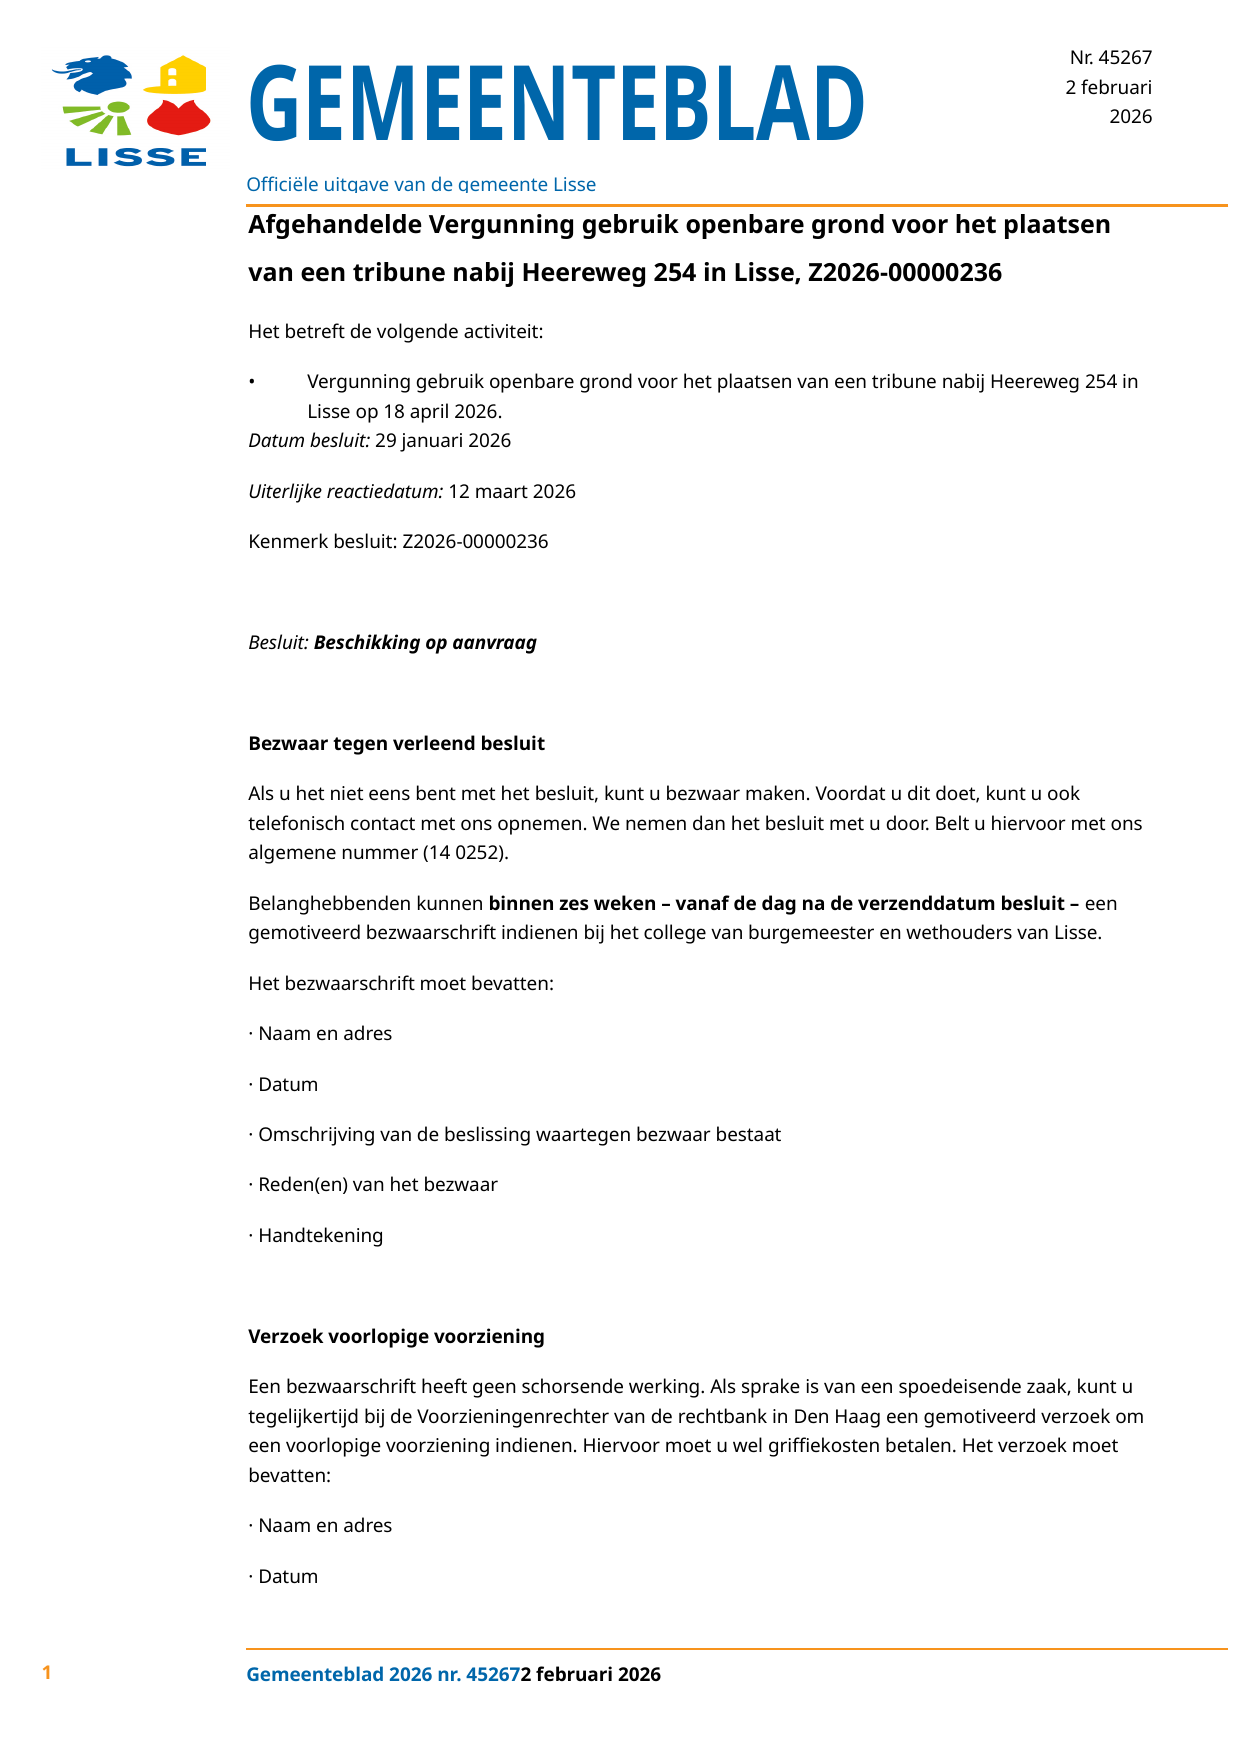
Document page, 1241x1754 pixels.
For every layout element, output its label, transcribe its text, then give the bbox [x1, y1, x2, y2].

text Uiterlijke reactiedatum: 12 maart 2026 [248, 478, 1152, 504]
text Kenmerk besluit: Z2026-00000236 [248, 528, 1152, 554]
text · Datum [248, 1563, 1152, 1589]
text Als u het niet eens bent met het besluit, kunt u bezwaar maken. Voordat u dit doet, kunt u ook telefonisch contact met ons opnemen. We nemen dan het besluit met u door. Belt u hiervoor met ons algemene nummer (14 0252). [248, 780, 1152, 865]
text Het bezwaarschrift moet bevatten: [248, 970, 1152, 996]
text Bezwaar tegen verleend besluit [248, 730, 1152, 756]
text Besluit: Beschikking op aanvraag [248, 629, 1152, 655]
list Vergunning gebruik openbare grond voor het plaatsen van een tribune nabij Heereweg 254 in Lisse op 18 april 2026. [248, 368, 1152, 424]
text · Datum [248, 1071, 1152, 1097]
text · Handtekening [248, 1222, 1152, 1248]
text Datum besluit: 29 januari 2026 [248, 427, 1152, 453]
text · Reden(en) van het bezwaar [248, 1172, 1152, 1197]
text Afgehandelde Vergunning gebruik openbare grond voor het plaatsen van een tribune nabij Heereweg 254 in Lisse, Z2026-00000236 [248, 207, 1152, 288]
text Belanghebbenden kunnen binnen zes weken – vanaf de dag na de verzenddatum besluit – een gemotiveerd bezwaarschrift indienen bij het college van burgemeester en wethouders van Lisse. [248, 890, 1152, 945]
text · Omschrijving van de beslissing waartegen bezwaar bestaat [248, 1121, 1152, 1147]
text · Naam en adres [248, 1020, 1152, 1046]
text · Naam en adres [248, 1512, 1152, 1538]
text Het betreft de volgende activiteit: [248, 318, 1152, 344]
text Een bezwaarschrift heeft geen schorsende werking. Als sprake is van een spoedeisende zaak, kunt u tegelijkertijd bij de Voorzieningenrechter van de rechtbank in Den Haag een gemotiveerd verzoek om een voorlopige voorziening indienen. Hiervoor moet u wel griffiekosten betalen. Het verzoek moet bevatten: [248, 1373, 1152, 1488]
picture [41, 47, 231, 172]
text Verzoek voorlopige voorziening [248, 1323, 1152, 1349]
